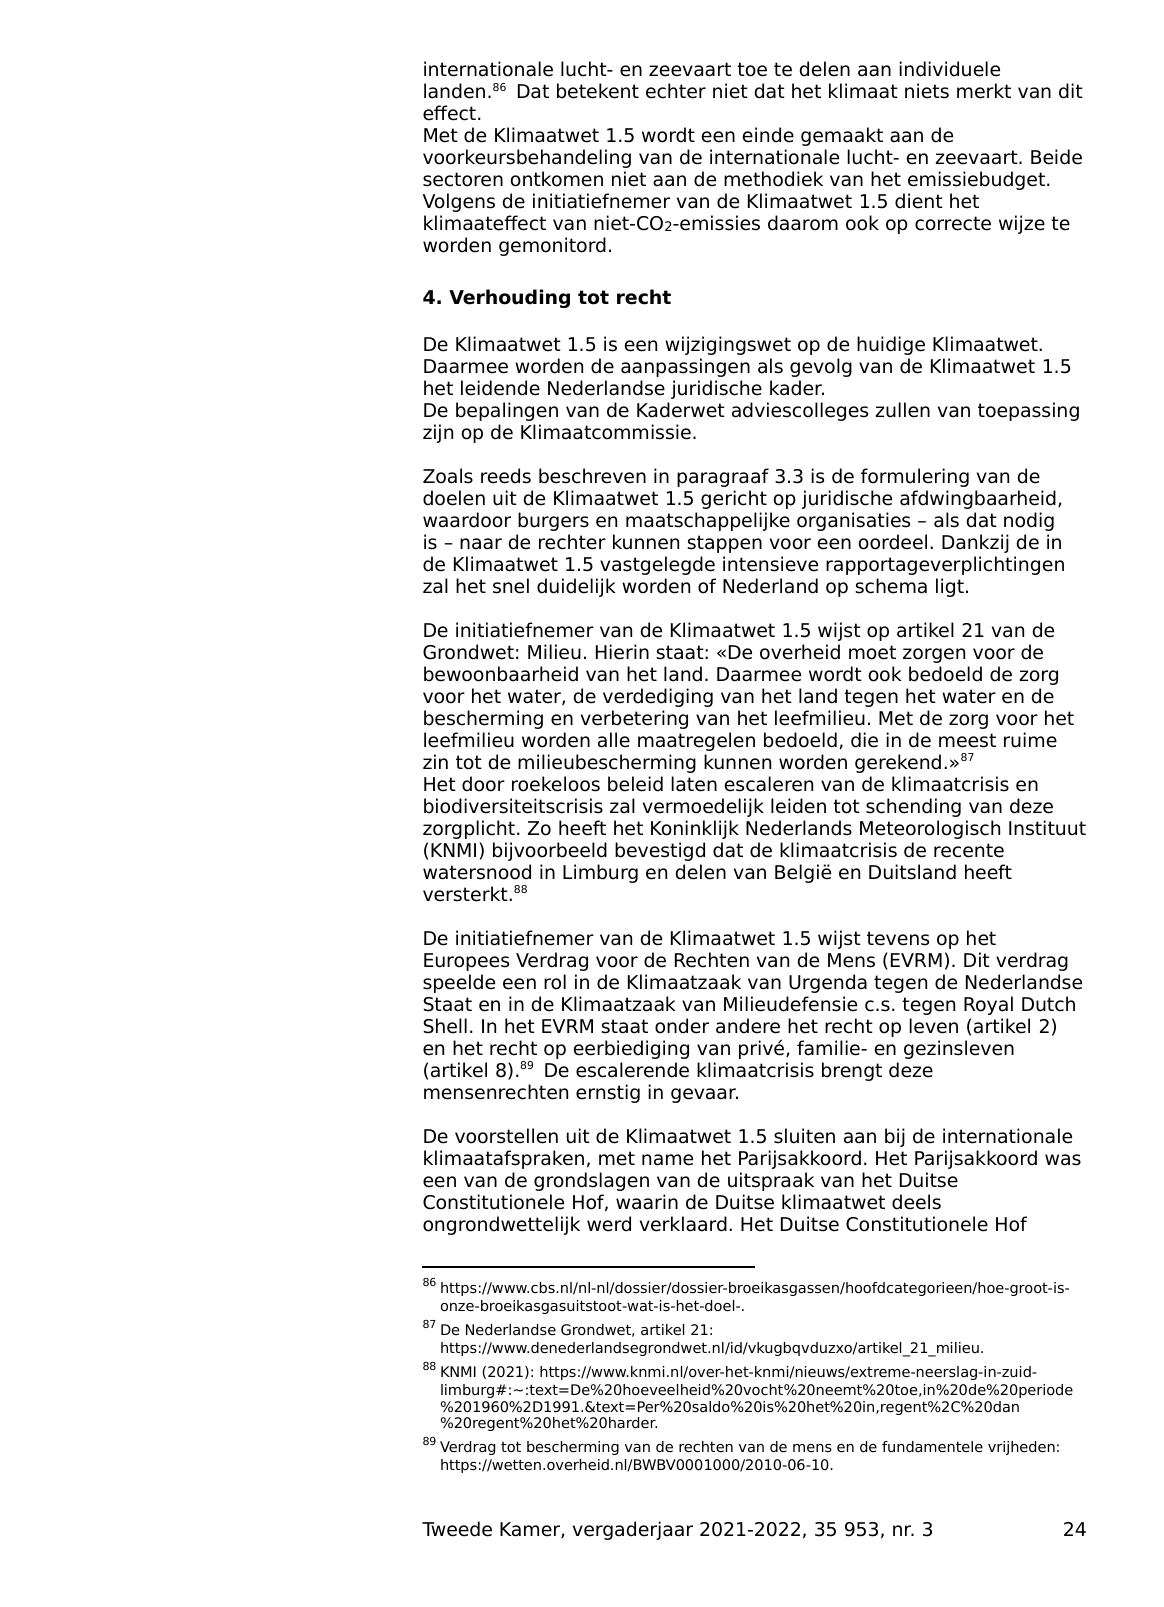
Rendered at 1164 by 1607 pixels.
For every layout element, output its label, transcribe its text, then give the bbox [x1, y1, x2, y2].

text De bepalingen van de Kaderwet adviescolleges zullen van toepassing zijn op de Klimaatcommissie. [422, 400, 1087, 444]
text Zoals reeds beschreven in paragraaf 3.3 is de formulering van de doelen uit de Klimaatwet 1.5 gericht op juridische afdwingbaarheid, waardoor burgers en maatschappelijke organisaties – als dat nodig is – naar de rechter kunnen stappen voor een oordeel. Dankzij de in de Klimaatwet 1.5 vastgelegde intensieve rapportageverplichtingen zal het snel duidelijk worden of Nederland op schema ligt. [422, 466, 1087, 598]
text internationale lucht- en zeevaart toe te delen aan individuele landen. Dat betekent echter niet dat het klimaat niets merkt van dit effect. [422, 59, 1087, 125]
text De Nederlandse Grondwet, artikel 21: https://www.denederlandsegrondwet.nl/id/vkugbqvduzxo/artikel_21_milieu. [422, 1318, 1087, 1357]
text https://www.cbs.nl/nl-nl/dossier/dossier-broeikasgassen/hoofdcategorieen/hoe-groot-is-onze-broeikasgasuitstoot-wat-is-het-doel-. [422, 1276, 1087, 1315]
subtitle 4. Verhouding tot recht [422, 287, 1087, 309]
text Verdrag tot bescherming van de rechten van de mens en de fundamentele vrijheden: https://wetten.overheid.nl/BWBV0001000/2010-06-10. [422, 1435, 1087, 1474]
text De voorstellen uit de Klimaatwet 1.5 sluiten aan bij de internationale klimaatafspraken, met name het Parijsakkoord. Het Parijsakkoord was een van de grondslagen van de uitspraak van het Duitse Constitutionele Hof, waarin de Duitse klimaatwet deels ongrondwettelijk werd verklaard. Het Duitse Constitutionele Hof [422, 1126, 1087, 1236]
text Met de Klimaatwet 1.5 wordt een einde gemaakt aan de voorkeursbehandeling van de internationale lucht- en zeevaart. Beide sectoren ontkomen niet aan de methodiek van het emissiebudget. Volgens de initiatiefnemer van de Klimaatwet 1.5 dient het klimaateffect van niet-CO2-emissies daarom ook op correcte wijze te worden gemonitord. [422, 125, 1087, 257]
text KNMI (2021): https://www.knmi.nl/over-het-knmi/nieuws/extreme-neerslag-in-zuid-limburg#:~:text=De%20hoeveelheid%20vocht%20neemt%20toe,in%20de%20periode%201960%2D1991.&text=Per%20saldo%20is%20het%20in,regent%2C%20dan%20regent%20het%20harder. [422, 1360, 1087, 1432]
text Het door roekeloos beleid laten escaleren van de klimaatcrisis en biodiversiteitscrisis zal vermoedelijk leiden tot schending van deze zorgplicht. Zo heeft het Koninklijk Nederlands Meteorologisch Instituut (KNMI) bijvoorbeeld bevestigd dat de klimaatcrisis de recente watersnood in Limburg en delen van België en Duitsland heeft versterkt. [422, 774, 1087, 906]
text De initiatiefnemer van de Klimaatwet 1.5 wijst tevens op het Europees Verdrag voor de Rechten van de Mens (EVRM). Dit verdrag speelde een rol in de Klimaatzaak van Urgenda tegen de Nederlandse Staat en in de Klimaatzaak van Milieudefensie c.s. tegen Royal Dutch Shell. In het EVRM staat onder andere het recht op leven (artikel 2) en het recht op eerbiediging van privé, familie- en gezinsleven (artikel 8). De escalerende klimaatcrisis brengt deze mensenrechten ernstig in gevaar. [422, 928, 1087, 1104]
text De initiatiefnemer van de Klimaatwet 1.5 wijst op artikel 21 van de Grondwet: Milieu. Hierin staat: «De overheid moet zorgen voor de bewoonbaarheid van het land. Daarmee wordt ook bedoeld de zorg voor het water, de verdediging van het land tegen het water en de bescherming en verbetering van het leefmilieu. Met de zorg voor het leefmilieu worden alle maatregelen bedoeld, die in de meest ruime zin tot de milieubescherming kunnen worden gerekend.» [422, 620, 1087, 774]
text De Klimaatwet 1.5 is een wijzigingswet op de huidige Klimaatwet. Daarmee worden de aanpassingen als gevolg van de Klimaatwet 1.5 het leidende Nederlandse juridische kader. [422, 334, 1087, 400]
